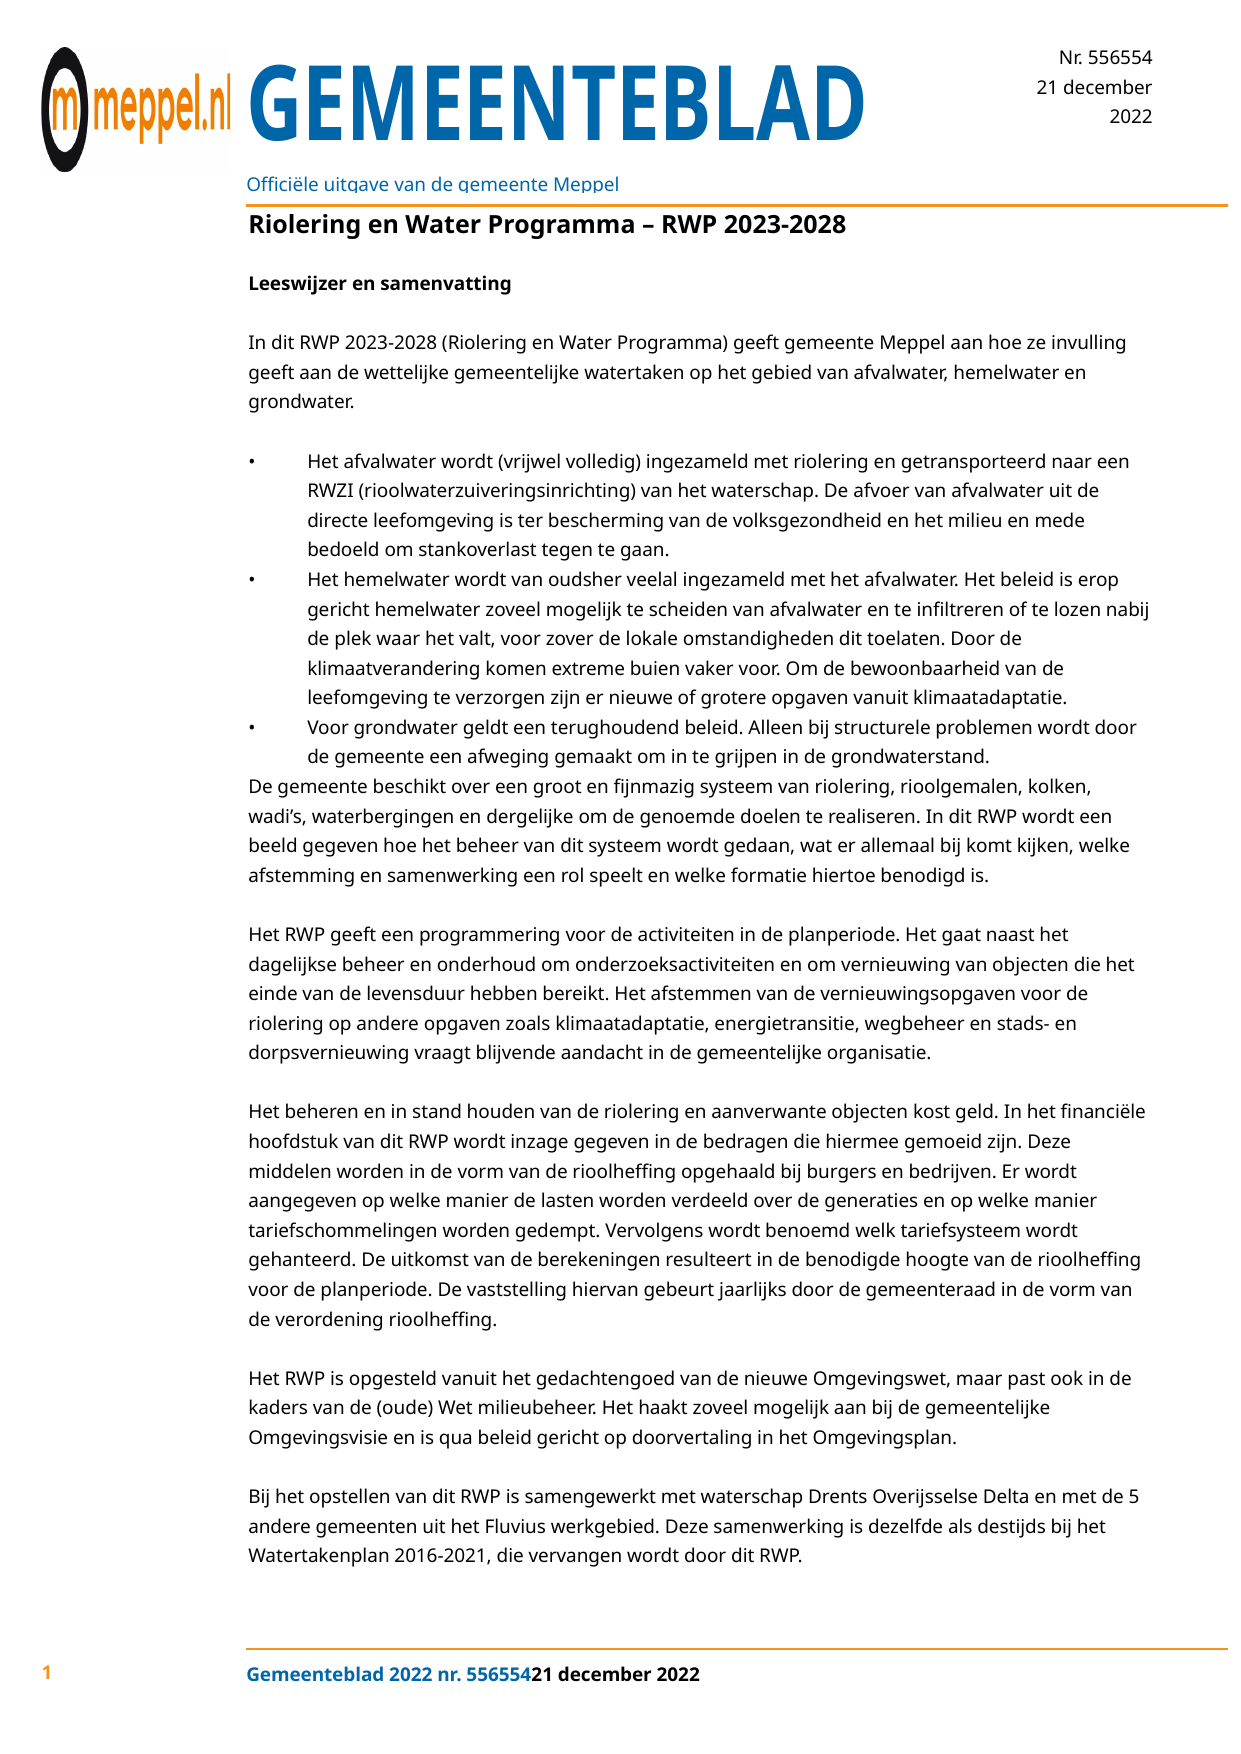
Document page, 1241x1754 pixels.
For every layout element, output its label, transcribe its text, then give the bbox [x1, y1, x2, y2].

list Het hemelwater wordt van oudsher veelal ingezameld met het afvalwater. Het beleid is erop gericht hemelwater zoveel mogelijk te scheiden van afvalwater en te infiltreren of te lozen nabij de plek waar het valt, voor zover de lokale omstandigheden dit toelaten. Door de klimaatverandering komen extreme buien vaker voor. Om de bewoonbaarheid van de leefomgeving te verzorgen zijn er nieuwe of grotere opgaven vanuit klimaatadaptatie. [248, 566, 1152, 710]
text In dit RWP 2023-2028 (Riolering en Water Programma) geeft gemeente Meppel aan hoe ze invulling geeft aan de wettelijke gemeentelijke watertaken op het gebied van afvalwater, hemelwater en grondwater. [248, 329, 1152, 414]
picture [41, 47, 231, 172]
text Het RWP is opgesteld vanuit het gedachtengoed van de nieuwe Omgevingswet, maar past ook in de kaders van de (oude) Wet milieubeheer. Het haakt zoveel mogelijk aan bij de gemeentelijke Omgevingsvisie en is qua beleid gericht op doorvertaling in het Omgevingsplan. [248, 1365, 1152, 1450]
text Het RWP geeft een programmering voor de activiteiten in de planperiode. Het gaat naast het dagelijkse beheer en onderhoud om onderzoeksactiviteiten en om vernieuwing van objecten die het einde van de levensduur hebben bereikt. Het afstemmen van de vernieuwingsopgaven voor de riolering op andere opgaven zoals klimaatadaptatie, energietransitie, wegbeheer en stads- en dorpsvernieuwing vraagt blijvende aandacht in de gemeentelijke organisatie. [248, 921, 1152, 1065]
list Het afvalwater wordt (vrijwel volledig) ingezameld met riolering en getransporteerd naar een RWZI (rioolwaterzuiveringsinrichting) van het waterschap. De afvoer van afvalwater uit de directe leefomgeving is ter bescherming van de volksgezondheid en het milieu en mede bedoeld om stankoverlast tegen te gaan. [248, 448, 1152, 562]
text Het beheren en in stand houden van de riolering en aanverwante objecten kost geld. In het financiële hoofdstuk van dit RWP wordt inzage gegeven in de bedragen die hiermee gemoeid zijn. Deze middelen worden in de vorm van de rioolheffing opgehaald bij burgers en bedrijven. Er wordt aangegeven op welke manier de lasten worden verdeeld over de generaties en op welke manier tariefschommelingen worden gedempt. Vervolgens wordt benoemd welk tariefsysteem wordt gehanteerd. De uitkomst van de berekeningen resulteert in de benodigde hoogte van de rioolheffing voor de planperiode. De vaststelling hiervan gebeurt jaarlijks door de gemeenteraad in de vorm van de verordening rioolheffing. [248, 1099, 1152, 1331]
text De gemeente beschikt over een groot en fijnmazig systeem van riolering, rioolgemalen, kolken, wadi’s, waterbergingen en dergelijke om de genoemde doelen te realiseren. In dit RWP wordt een beeld gegeven hoe het beheer van dit systeem wordt gedaan, wat er allemaal bij komt kijken, welke afstemming en samenwerking een rol speelt en welke formatie hiertoe benodigd is. [248, 773, 1152, 888]
text Riolering en Water Programma – RWP 2023-2028 [248, 207, 1152, 241]
text Leeswijzer en samenvatting [248, 270, 1152, 296]
list Voor grondwater geldt een terughoudend beleid. Alleen bij structurele problemen wordt door de gemeente een afweging gemaakt om in te grijpen in de grondwaterstand. [248, 714, 1152, 769]
text Bij het opstellen van dit RWP is samengewerkt met waterschap Drents Overijsselse Delta en met de 5 andere gemeenten uit het Fluvius werkgebied. Deze samenwerking is dezelfde als destijds bij het Watertakenplan 2016-2021, die vervangen wordt door dit RWP. [248, 1483, 1152, 1568]
